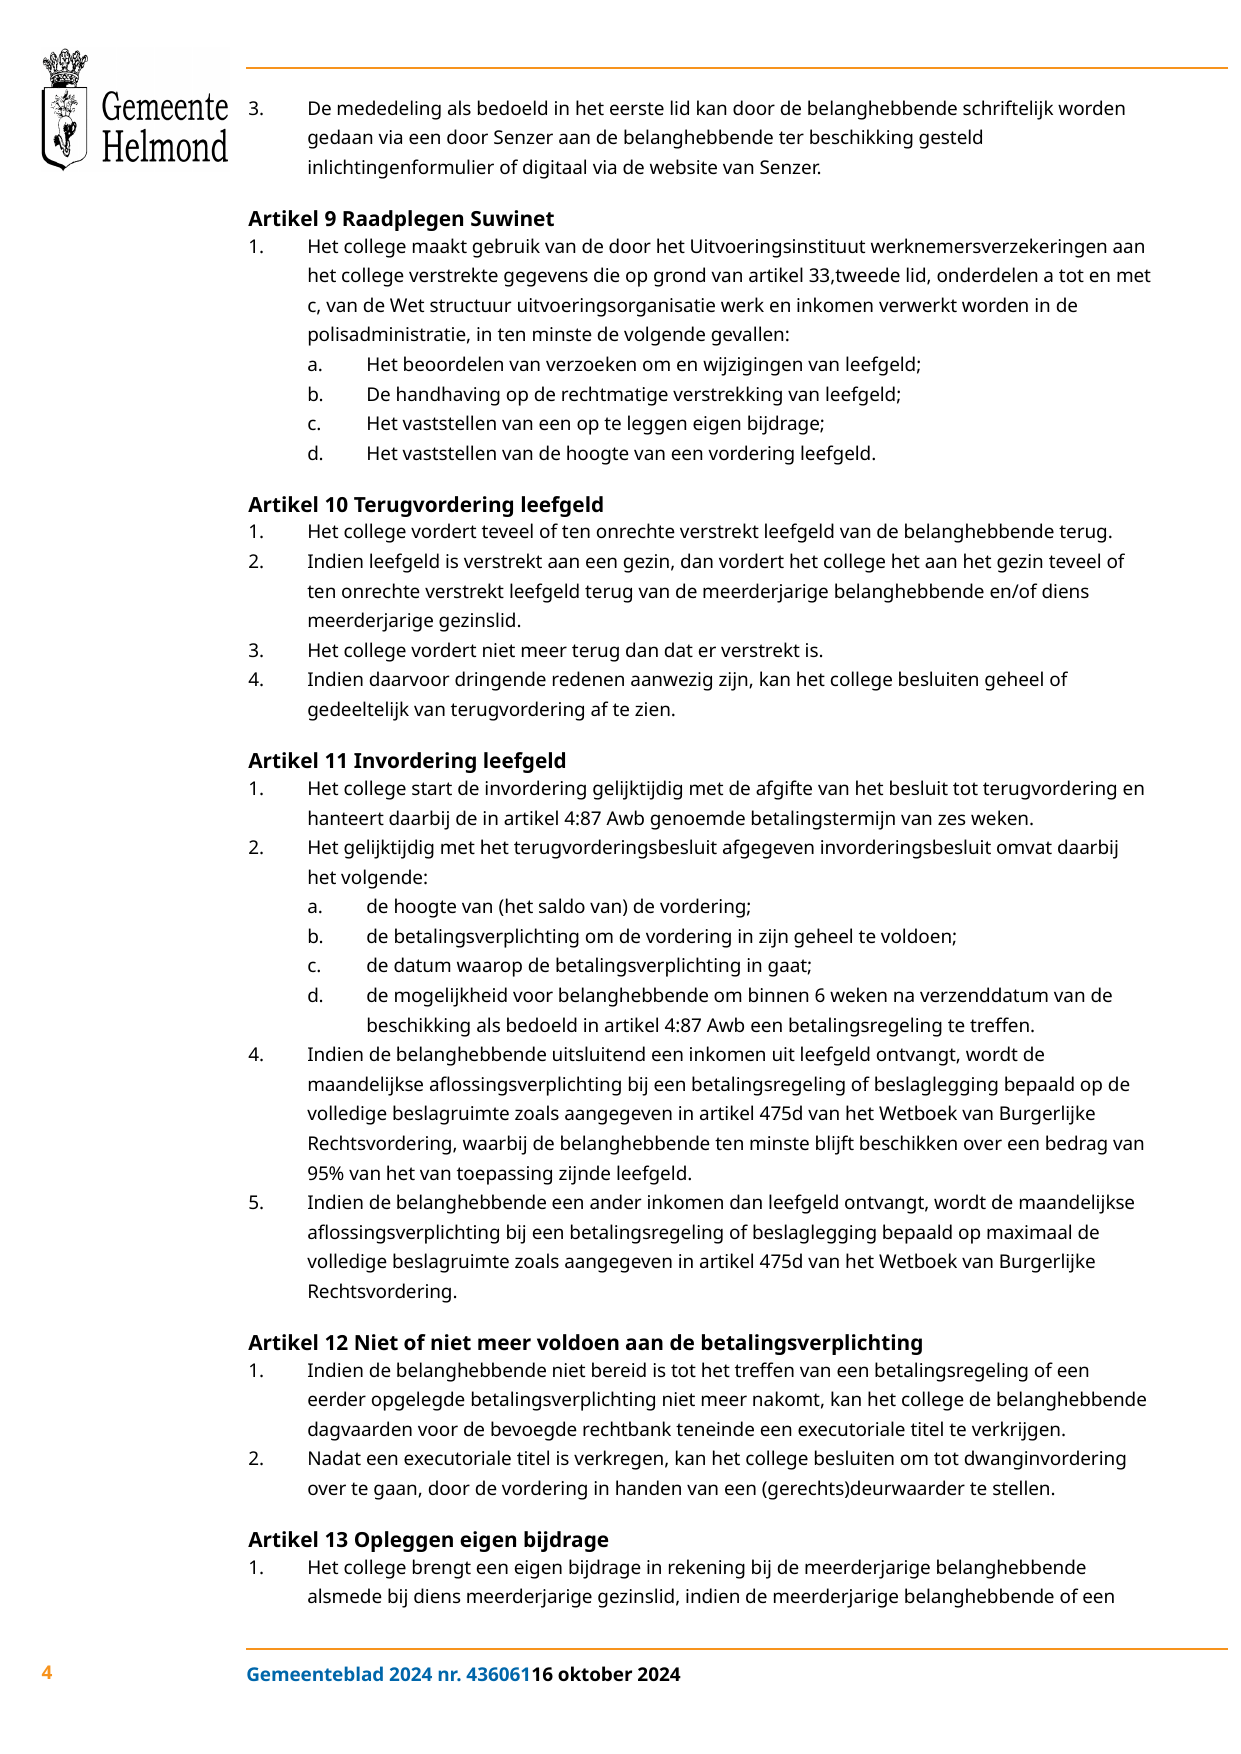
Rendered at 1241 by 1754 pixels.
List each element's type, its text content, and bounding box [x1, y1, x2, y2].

text Artikel 12 Niet of niet meer voldoen aan de betalingsverplichting [248, 1328, 1152, 1357]
list de datum waarop de betalingsverplichting in gaat; [307, 953, 1152, 978]
list De mededeling als bedoeld in het eerste lid kan door de belanghebbende schriftelijk worden gedaan via een door Senzer aan de belanghebbende ter beschikking gesteld inlichtingenformulier of digitaal via de website van Senzer. [248, 95, 1152, 180]
list Het college vordert teveel of ten onrechte verstrekt leefgeld van de belanghebbende terug. [248, 519, 1152, 544]
list Het college vordert niet meer terug dan dat er verstrekt is. [248, 637, 1152, 663]
list Indien de belanghebbende uitsluitend een inkomen uit leefgeld ontvangt, wordt de maandelijkse aflossingsverplichting bij een betalingsregeling of beslaglegging bepaald op de volledige beslagruimte zoals aangegeven in artikel 475d van het Wetboek van Burgerlijke Rechtsvordering, waarbij de belanghebbende ten minste blijft beschikken over een bedrag van 95% van het van toepassing zijnde leefgeld. [248, 1041, 1152, 1185]
list Indien leefgeld is verstrekt aan een gezin, dan vordert het college het aan het gezin teveel of ten onrechte verstrekt leefgeld terug van de meerderjarige belanghebbende en/of diens meerderjarige gezinslid. [248, 548, 1152, 633]
list Indien de belanghebbende niet bereid is tot het treffen van een betalingsregeling of een eerder opgelegde betalingsverplichting niet meer nakomt, kan het college de belanghebbende dagvaarden voor de bevoegde rechtbank teneinde een executoriale titel te verkrijgen. [248, 1357, 1152, 1442]
list Het college maakt gebruik van de door het Uitvoeringsinstituut werknemersverzekeringen aan het college verstrekte gegevens die op grond van artikel 33,tweede lid, onderdelen a tot en met c, van de Wet structuur uitvoeringsorganisatie werk en inkomen verwerkt worden in de polisadministratie, in ten minste de volgende gevallen: [248, 233, 1152, 347]
text Artikel 11 Invordering leefgeld [248, 747, 1152, 775]
list de betalingsverplichting om de vordering in zijn geheel te voldoen; [307, 923, 1152, 949]
list Het beoordelen van verzoeken om en wijzigingen van leefgeld; [307, 351, 1152, 377]
text Artikel 9 Raadplegen Suwinet [248, 204, 1152, 233]
list Het college brengt een eigen bijdrage in rekening bij de meerderjarige belanghebbende alsmede bij diens meerderjarige gezinslid, indien de meerderjarige belanghebbende of een [248, 1554, 1152, 1609]
list Het college start de invordering gelijktijdig met de afgifte van het besluit tot terugvordering en hanteert daarbij de in artikel 4:87 Awb genoemde betalingstermijn van zes weken. [248, 775, 1152, 830]
text Artikel 10 Terugvordering leefgeld [248, 490, 1152, 519]
text Artikel 13 Opleggen eigen bijdrage [248, 1526, 1152, 1554]
list Het gelijktijdig met het terugvorderingsbesluit afgegeven invorderingsbesluit omvat daarbij het volgende: [248, 834, 1152, 889]
list de hoogte van (het saldo van) de vordering; [307, 893, 1152, 919]
list Indien de belanghebbende een ander inkomen dan leefgeld ontvangt, wordt de maandelijkse aflossingsverplichting bij een betalingsregeling of beslaglegging bepaald op maximaal de volledige beslagruimte zoals aangegeven in artikel 475d van het Wetboek van Burgerlijke Rechtsvordering. [248, 1189, 1152, 1304]
picture [41, 47, 231, 172]
list Het vaststellen van een op te leggen eigen bijdrage; [307, 410, 1152, 436]
list Indien daarvoor dringende redenen aanwezig zijn, kan het college besluiten geheel of gedeeltelijk van terugvordering af te zien. [248, 667, 1152, 722]
list de mogelijkheid voor belanghebbende om binnen 6 weken na verzenddatum van de beschikking als bedoeld in artikel 4:87 Awb een betalingsregeling te treffen. [307, 982, 1152, 1037]
list Nadat een executoriale titel is verkregen, kan het college besluiten om tot dwanginvordering over te gaan, door de vordering in handen van een (gerechts)deurwaarder te stellen. [248, 1446, 1152, 1501]
list Het vaststellen van de hoogte van een vordering leefgeld. [307, 440, 1152, 466]
list De handhaving op de rechtmatige verstrekking van leefgeld; [307, 381, 1152, 406]
